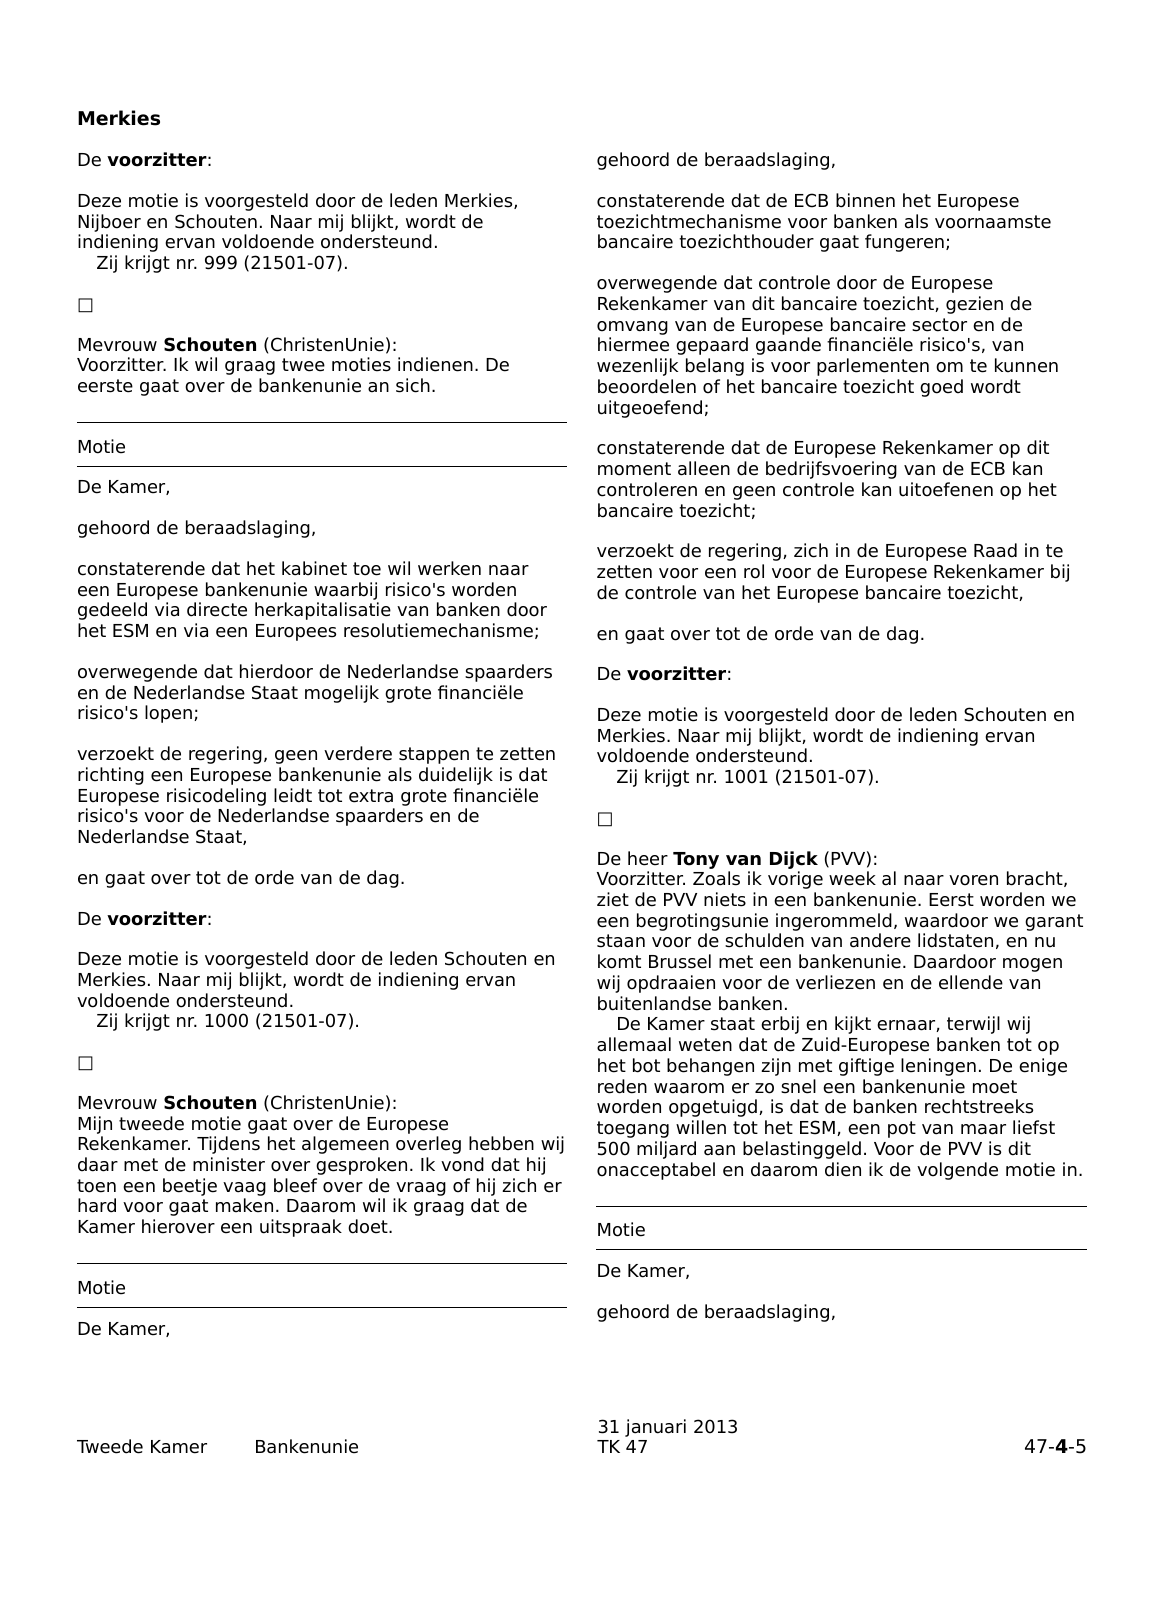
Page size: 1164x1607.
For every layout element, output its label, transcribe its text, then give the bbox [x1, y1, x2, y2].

text Mijn tweede motie gaat over de Europese Rekenkamer. Tijdens het algemeen overleg hebben wij daar met de minister over gesproken. Ik vond dat hij toen een beetje vaag bleef over de vraag of hij zich er hard voor gaat maken. Daarom wil ik graag dat de Kamer hierover een uitspraak doet. [77, 1113, 567, 1238]
text Zij krijgt nr. 1001 (21501-07). [596, 767, 1087, 788]
text Motie [596, 1220, 1087, 1241]
text Deze motie is voorgesteld door de leden Merkies, Nijboer en Schouten. Naar mij blijkt, wordt de indiening ervan voldoende ondersteund. [77, 191, 567, 253]
text constaterende dat het kabinet toe wil werken naar een Europese bankenunie waarbij risico's worden gedeeld via directe herkapitalisatie van banken door het ESM en via een Europees resolutiemechanisme; [77, 559, 567, 642]
text Zij krijgt nr. 1000 (21501-07). [77, 1011, 567, 1032]
text en gaat over tot de orde van de dag. [596, 623, 1087, 644]
text Zij krijgt nr. 999 (21501-07). [77, 253, 567, 274]
text constaterende dat de Europese Rekenkamer op dit moment alleen de bedrijfsvoering van de ECB kan controleren en geen controle kan uitoefenen op het bancaire toezicht; [596, 438, 1087, 521]
text overwegende dat controle door de Europese Rekenkamer van dit bancaire toezicht, gezien de omvang van de Europese bancaire sector en de hiermee gepaard gaande financiële risico's, van wezenlijk belang is voor parlementen om te kunnen beoordelen of het bancaire toezicht goed wordt uitgeoefend; [596, 273, 1087, 418]
text □ [596, 808, 1087, 828]
text De Kamer, [77, 477, 567, 498]
text Motie [77, 1278, 567, 1298]
text gehoord de beraadslaging, [596, 1301, 1087, 1322]
text De voorzitter: [596, 664, 1087, 685]
text □ [77, 294, 567, 314]
text gehoord de beraadslaging, [77, 518, 567, 539]
text verzoekt de regering, zich in de Europese Raad in te zetten voor een rol voor de Europese Rekenkamer bij de controle van het Europese bancaire toezicht, [596, 541, 1087, 603]
text Mevrouw Schouten (ChristenUnie): [77, 334, 567, 355]
text overwegende dat hierdoor de Nederlandse spaarders en de Nederlandse Staat mogelijk grote financiële risico's lopen; [77, 662, 567, 724]
text Voorzitter. Zoals ik vorige week al naar voren bracht, ziet de PVV niets in een bankenunie. Eerst worden we een begrotingsunie ingerommeld, waardoor we garant staan voor de schulden van andere lidstaten, en nu komt Brussel met een bankenunie. Daardoor mogen wij opdraaien voor de verliezen en de ellende van buitenlandse banken. [596, 869, 1087, 1014]
text Voorzitter. Ik wil graag twee moties indienen. De eerste gaat over de bankenunie an sich. [77, 355, 567, 397]
text De Kamer, [596, 1261, 1087, 1281]
text en gaat over tot de orde van de dag. [77, 868, 567, 888]
text De Kamer staat erbij en kijkt ernaar, terwijl wij allemaal weten dat de Zuid-Europese banken tot op het bot behangen zijn met giftige leningen. De enige reden waarom er zo snel een bankenunie moet worden opgetuigd, is dat de banken rechtstreeks toegang willen tot het ESM, een pot van maar liefst 500 miljard aan belastinggeld. Voor de PVV is dit onacceptabel en daarom dien ik de volgende motie in. [596, 1014, 1087, 1180]
text De voorzitter: [77, 908, 567, 929]
text constaterende dat de ECB binnen het Europese toezichtmechanisme voor banken als voornaamste bancaire toezichthouder gaat fungeren; [596, 191, 1087, 253]
text De Kamer, [77, 1318, 567, 1339]
text Deze motie is voorgesteld door de leden Schouten en Merkies. Naar mij blijkt, wordt de indiening ervan voldoende ondersteund. [77, 949, 567, 1011]
text Deze motie is voorgesteld door de leden Schouten en Merkies. Naar mij blijkt, wordt de indiening ervan voldoende ondersteund. [596, 705, 1087, 767]
text □ [77, 1052, 567, 1073]
text Motie [77, 437, 567, 457]
text De heer Tony van Dijck (PVV): [596, 848, 1087, 869]
text verzoekt de regering, geen verdere stappen te zetten richting een Europese bankenunie als duidelijk is dat Europese risicodeling leidt tot extra grote financiële risico's voor de Nederlandse spaarders en de Nederlandse Staat, [77, 744, 567, 848]
text gehoord de beraadslaging, [596, 150, 1087, 171]
text Mevrouw Schouten (ChristenUnie): [77, 1093, 567, 1113]
text De voorzitter: [77, 150, 567, 171]
